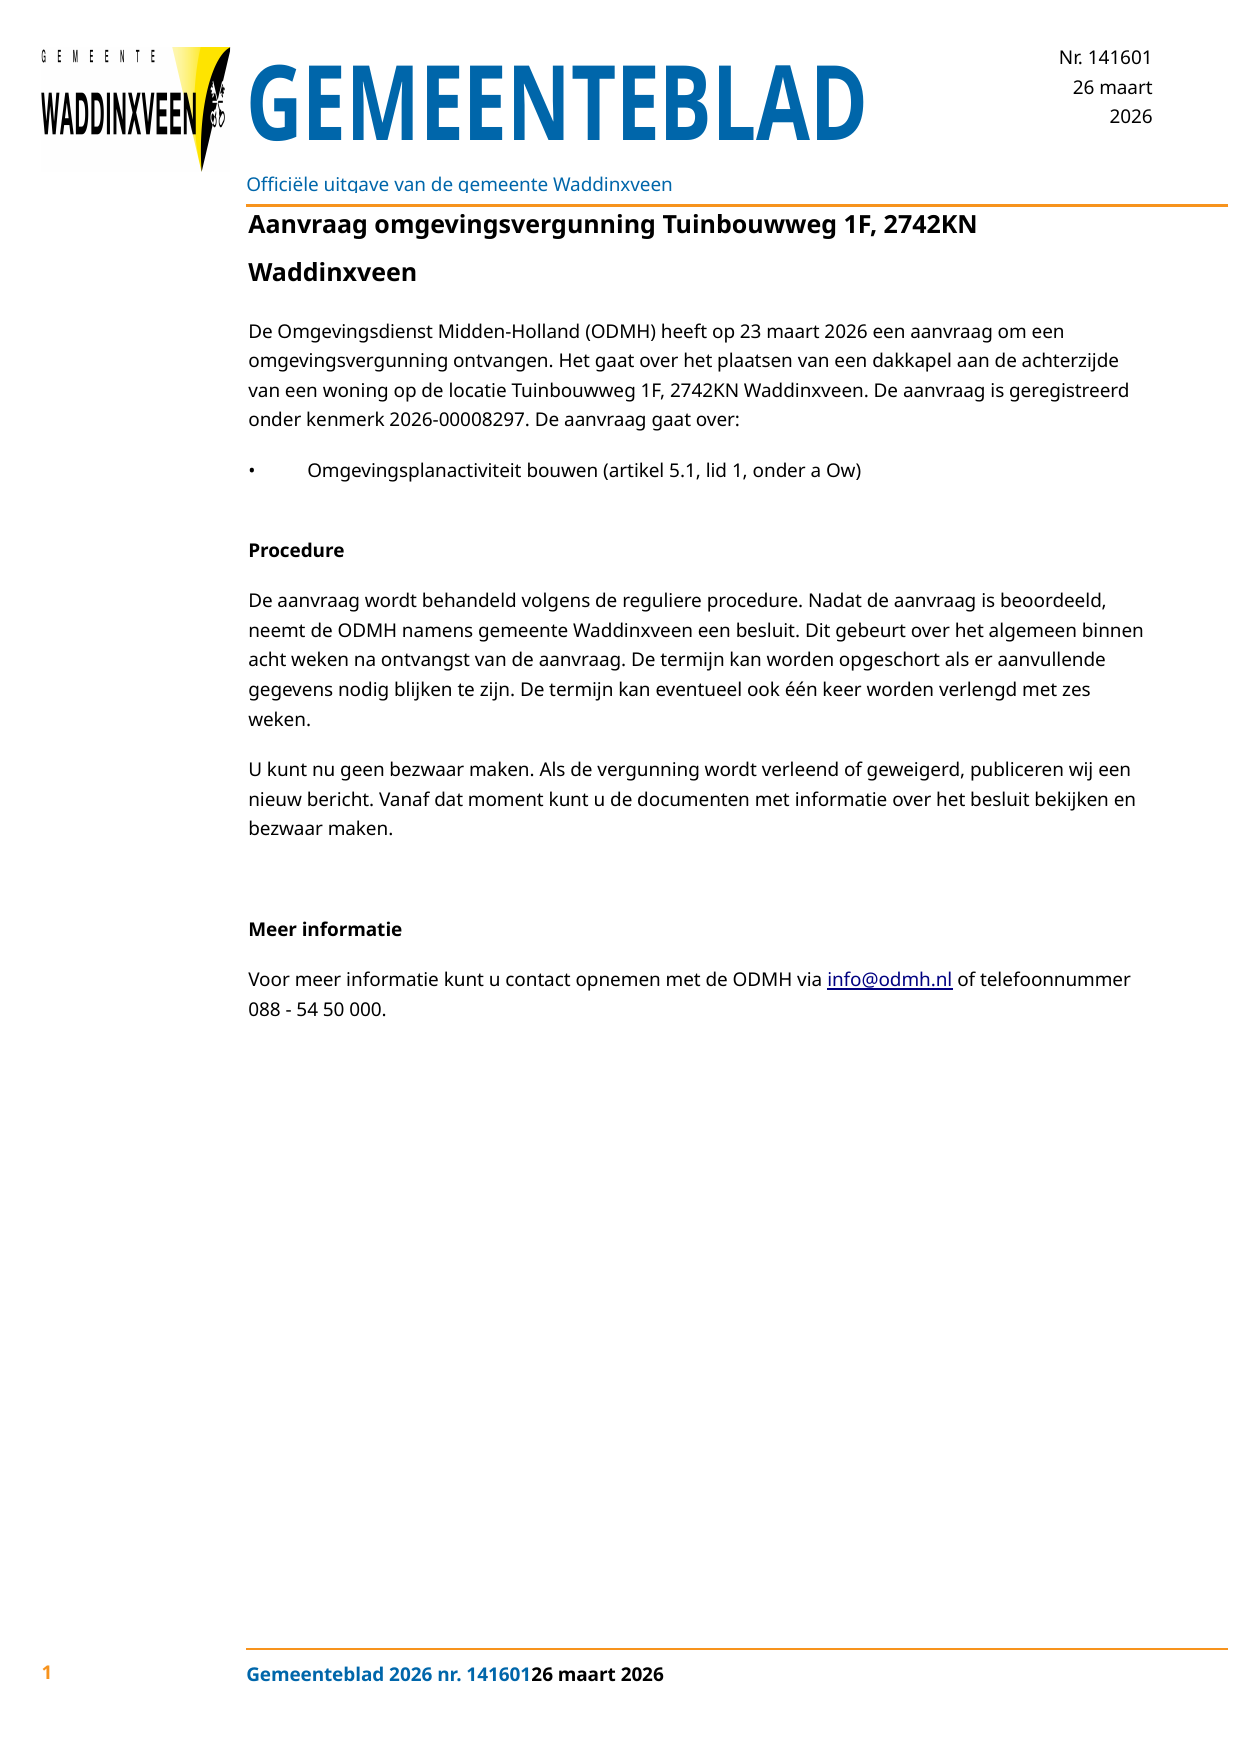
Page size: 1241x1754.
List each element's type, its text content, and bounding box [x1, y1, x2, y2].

text De aanvraag wordt behandeld volgens de reguliere procedure. Nadat de aanvraag is beoordeeld, neemt de ODMH namens gemeente Waddinxveen een besluit. Dit gebeurt over het algemeen binnen acht weken na ontvangst van de aanvraag. De termijn kan worden opgeschort als er aanvullende gegevens nodig blijken te zijn. De termijn kan eventueel ook één keer worden verlengd met zes weken. [248, 587, 1152, 732]
text U kunt nu geen bezwaar maken. Als de vergunning wordt verleend of geweigerd, publiceren wij een nieuw bericht. Vanaf dat moment kunt u de documenten met informatie over het besluit bekijken en bezwaar maken. [248, 756, 1152, 841]
text Procedure [248, 537, 1152, 563]
text Aanvraag omgevingsvergunning Tuinbouwweg 1F, 2742KN Waddinxveen [248, 207, 1152, 288]
text Voor meer informatie kunt u contact opnemen met de ODMH via info@odmh.nl of telefoonnummer 088 - 54 50 000. [248, 967, 1152, 1022]
list Omgevingsplanactiviteit bouwen (artikel 5.1, lid 1, onder a Ow) [248, 457, 1152, 483]
picture [41, 47, 231, 172]
text Meer informatie [248, 916, 1152, 942]
text De Omgevingsdienst Midden-Holland (ODMH) heeft op 23 maart 2026 een aanvraag om een omgevingsvergunning ontvangen. Het gaat over het plaatsen van een dakkapel aan de achterzijde van een woning op de locatie Tuinbouwweg 1F, 2742KN Waddinxveen. De aanvraag is geregistreerd onder kenmerk 2026-00008297. De aanvraag gaat over: [248, 318, 1152, 432]
